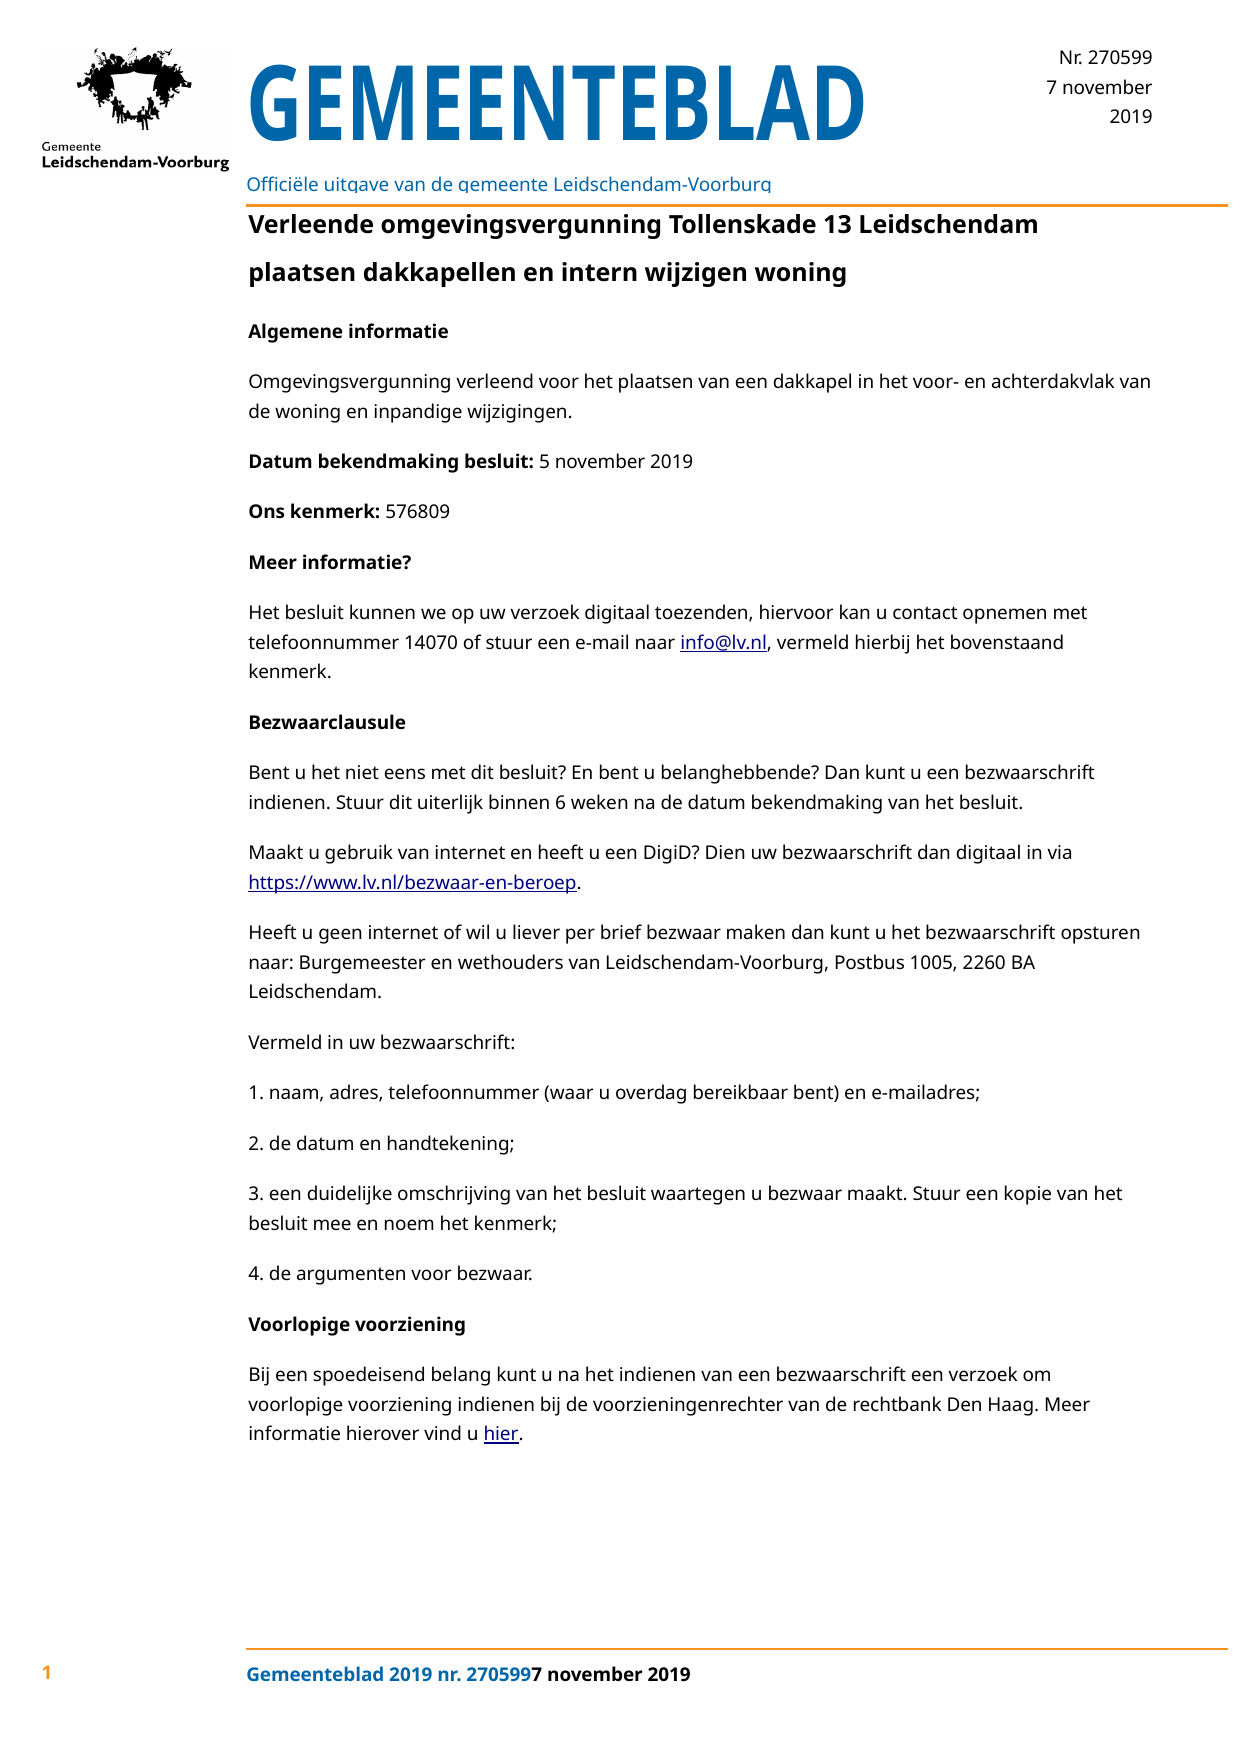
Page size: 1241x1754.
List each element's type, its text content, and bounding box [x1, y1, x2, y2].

text Ons kenmerk: 576809 [248, 499, 1152, 524]
text Heeft u geen internet of wil u liever per brief bezwaar maken dan kunt u het bezwaarschrift opsturen naar: Burgemeester en wethouders van Leidschendam-Voorburg, Postbus 1005, 2260 BA Leidschendam. [248, 919, 1152, 1004]
text 3. een duidelijke omschrijving van het besluit waartegen u bezwaar maakt. Stuur een kopie van het besluit mee en noem het kenmerk; [248, 1180, 1152, 1236]
text Het besluit kunnen we op uw verzoek digitaal toezenden, hiervoor kan u contact opnemen met telefoonnummer 14070 of stuur een e-mail naar info@lv.nl, vermeld hierbij het bovenstaand kenmerk. [248, 599, 1152, 684]
text Bent u het niet eens met dit besluit? En bent u belanghebbende? Dan kunt u een bezwaarschrift indienen. Stuur dit uiterlijk binnen 6 weken na de datum bekendmaking van het besluit. [248, 759, 1152, 815]
text Omgevingsvergunning verleend voor het plaatsen van een dakkapel in het voor- en achterdakvlak van de woning en inpandige wijzigingen. [248, 368, 1152, 424]
text 4. de argumenten voor bezwaar. [248, 1260, 1152, 1286]
picture [41, 47, 231, 172]
text Algemene informatie [248, 318, 1152, 344]
text Maakt u gebruik van internet en heeft u een DigiD? Dien uw bezwaarschrift dan digitaal in via https://www.lv.nl/bezwaar-en-beroep. [248, 839, 1152, 895]
text Voorlopige voorziening [248, 1311, 1152, 1337]
text Verleende omgevingsvergunning Tollenskade 13 Leidschendam plaatsen dakkapellen en intern wijzigen woning [248, 207, 1152, 288]
text 1. naam, adres, telefoonnummer (waar u overdag bereikbaar bent) en e-mailadres; [248, 1079, 1152, 1105]
text 2. de datum en handtekening; [248, 1130, 1152, 1156]
text Vermeld in uw bezwaarschrift: [248, 1029, 1152, 1055]
text Datum bekendmaking besluit: 5 november 2019 [248, 448, 1152, 474]
text Bij een spoedeisend belang kunt u na het indienen van een bezwaarschrift een verzoek om voorlopige voorziening indienen bij de voorzieningenrechter van de rechtbank Den Haag. Meer informatie hierover vind u hier. [248, 1361, 1152, 1446]
text Bezwaarclausule [248, 709, 1152, 735]
text Meer informatie? [248, 549, 1152, 575]
